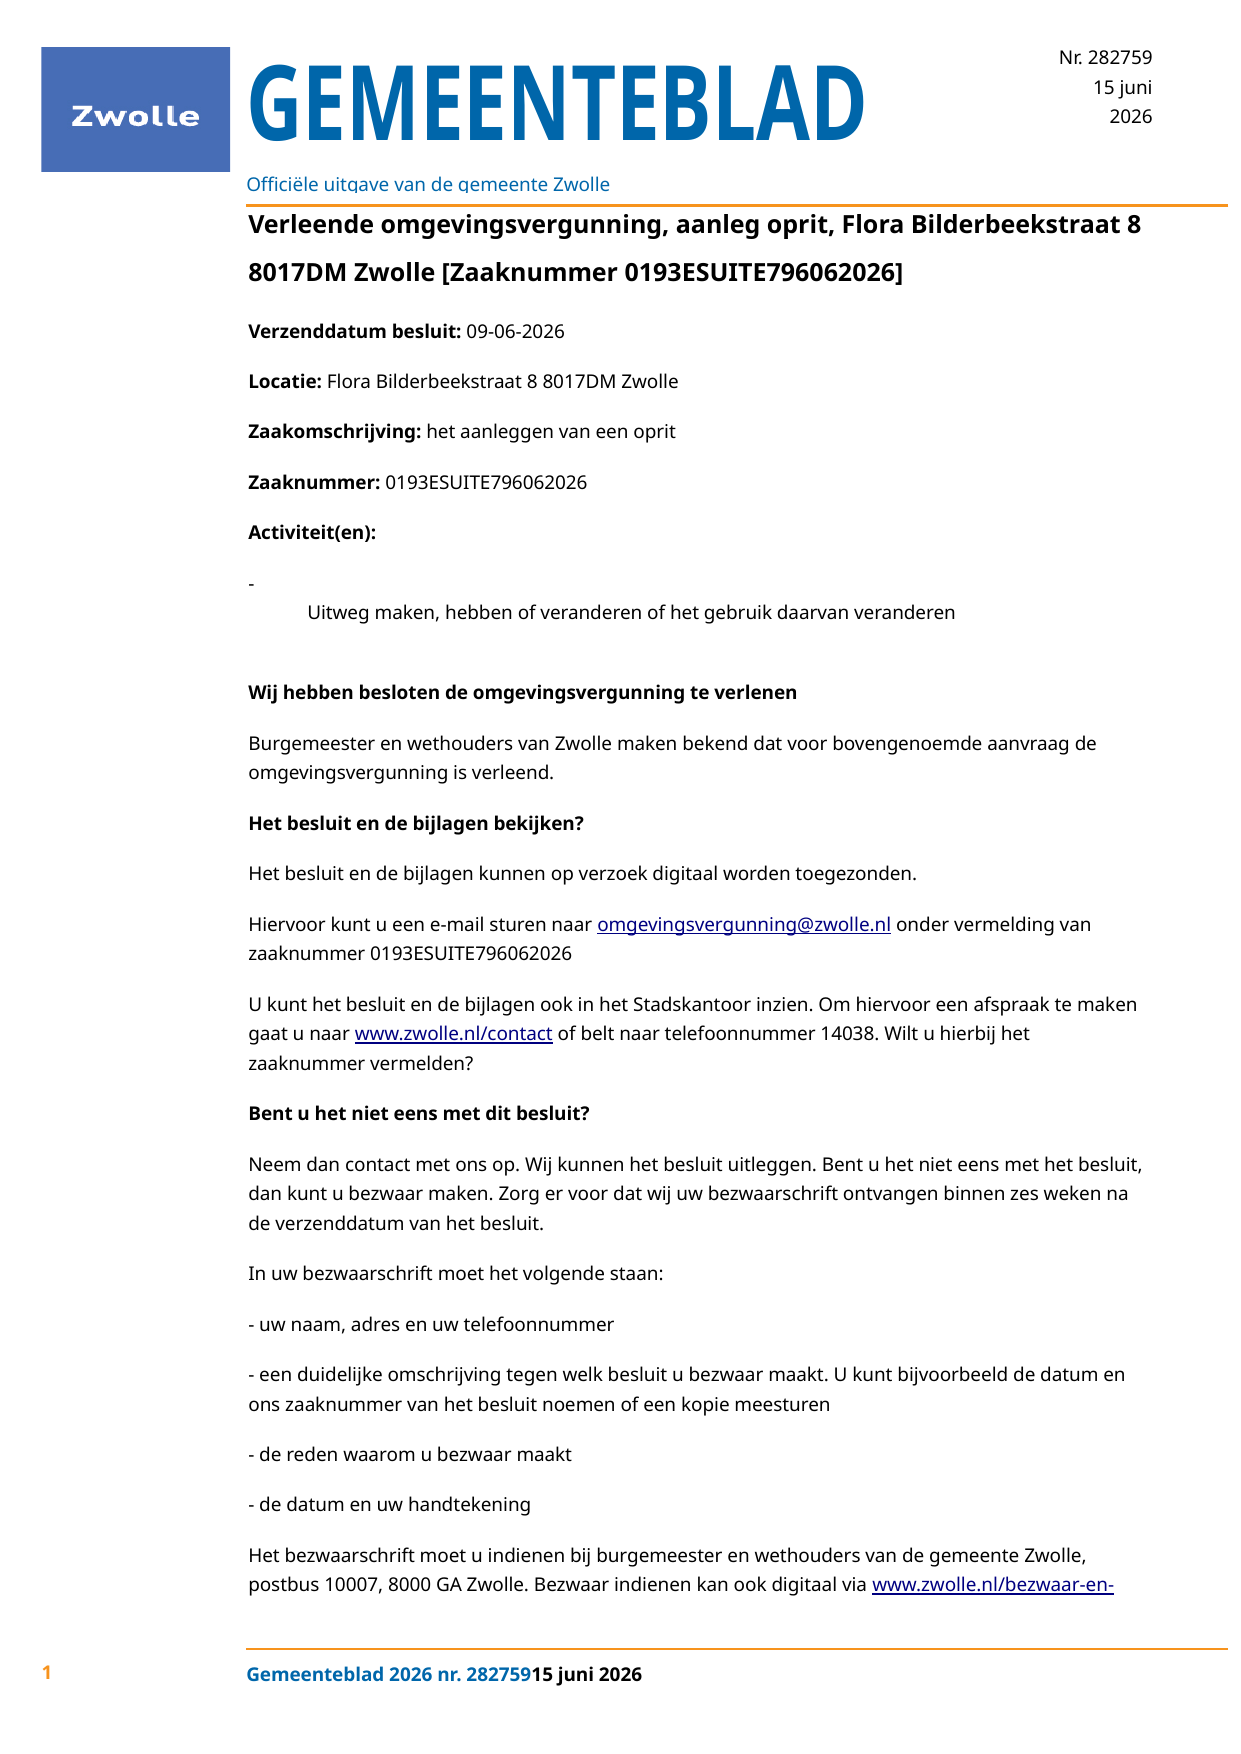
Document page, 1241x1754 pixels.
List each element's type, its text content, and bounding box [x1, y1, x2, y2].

list Uitweg maken, hebben of veranderen of het gebruik daarvan veranderen [248, 599, 1152, 625]
text Burgemeester en wethouders van Zwolle maken bekend dat voor bovengenoemde aanvraag de omgevingsvergunning is verleend. [248, 730, 1152, 785]
text Verleende omgevingsvergunning, aanleg oprit, Flora Bilderbeekstraat 8 8017DM Zwolle [Zaaknummer 0193ESUITE796062026] [248, 207, 1152, 288]
text U kunt het besluit en de bijlagen ook in het Stadskantoor inzien. Om hiervoor een afspraak te maken gaat u naar www.zwolle.nl/contact of belt naar telefoonnummer 14038. Wilt u hierbij het zaaknummer vermelden? [248, 991, 1152, 1076]
text Hiervoor kunt u een e-mail sturen naar omgevingsvergunning@zwolle.nl onder vermelding van zaaknummer 0193ESUITE796062026 [248, 911, 1152, 966]
text Wij hebben besloten de omgevingsvergunning te verlenen [248, 679, 1152, 705]
text - uw naam, adres en uw telefoonnummer [248, 1311, 1152, 1337]
text - de datum en uw handtekening [248, 1492, 1152, 1517]
text Zaakomschrijving: het aanleggen van een oprit [248, 419, 1152, 444]
text - een duidelijke omschrijving tegen welk besluit u bezwaar maakt. U kunt bijvoorbeeld de datum en ons zaaknummer van het besluit noemen of een kopie meesturen [248, 1361, 1152, 1417]
text Het besluit en de bijlagen kunnen op verzoek digitaal worden toegezonden. [248, 860, 1152, 886]
picture [41, 47, 231, 172]
text Het besluit en de bijlagen bekijken? [248, 810, 1152, 836]
text Locatie: Flora Bilderbeekstraat 8 8017DM Zwolle [248, 368, 1152, 394]
text - de reden waarom u bezwaar maakt [248, 1441, 1152, 1467]
text Neem dan contact met ons op. Wij kunnen het besluit uitleggen. Bent u het niet eens met het besluit, dan kunt u bezwaar maken. Zorg er voor dat wij uw bezwaarschrift ontvangen binnen zes weken na de verzenddatum van het besluit. [248, 1151, 1152, 1236]
text Verzenddatum besluit: 09-06-2026 [248, 318, 1152, 344]
text In uw bezwaarschrift moet het volgende staan: [248, 1260, 1152, 1286]
text Zaaknummer: 0193ESUITE796062026 [248, 469, 1152, 495]
text Bent u het niet eens met dit besluit? [248, 1100, 1152, 1126]
text Het bezwaarschrift moet u indienen bij burgemeester en wethouders van de gemeente Zwolle, postbus 10007, 8000 GA Zwolle. Bezwaar indienen kan ook digitaal via www.zwolle.nl/bezwaar-en- [248, 1542, 1152, 1597]
text Activiteit(en): [248, 519, 1152, 545]
